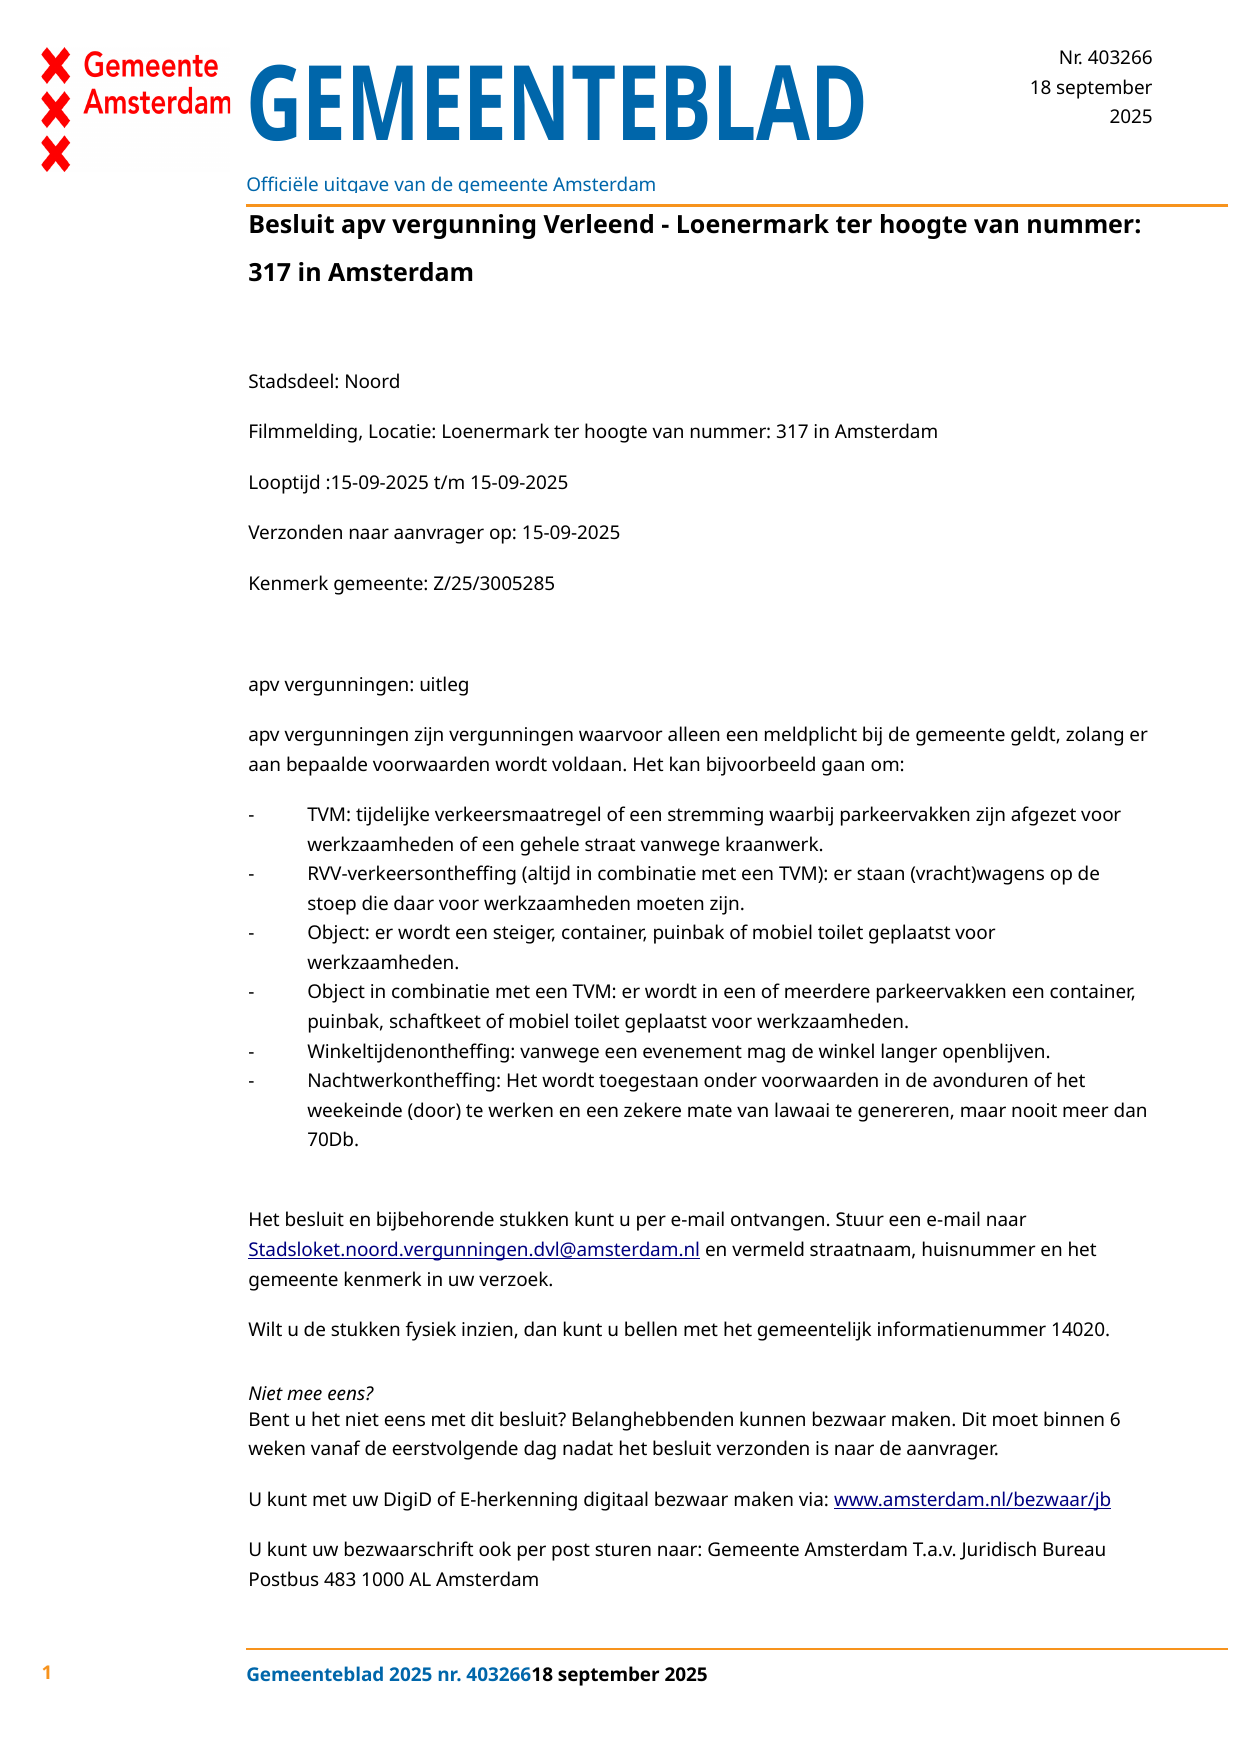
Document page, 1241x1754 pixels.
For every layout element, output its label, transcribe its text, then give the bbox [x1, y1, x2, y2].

text U kunt met uw DigiD of E-herkenning digitaal bezwaar maken via: www.amsterdam.nl/bezwaar/jb [248, 1486, 1152, 1512]
text Wilt u de stukken fysiek inzien, dan kunt u bellen met het gemeentelijk informatienummer 14020. [248, 1316, 1152, 1342]
list TVM: tijdelijke verkeersmaatregel of een stremming waarbij parkeervakken zijn afgezet voor werkzaamheden of een gehele straat vanwege kraanwerk. [248, 801, 1152, 857]
list Winkeltijdenontheffing: vanwege een evenement mag de winkel langer openblijven. [248, 1038, 1152, 1064]
list Object in combinatie met een TVM: er wordt in een of meerdere parkeervakken een container, puinbak, schaftkeet of mobiel toilet geplaatst voor werkzaamheden. [248, 979, 1152, 1034]
text apv vergunningen: uitleg [248, 671, 1152, 697]
text Looptijd :15-09-2025 t/m 15-09-2025 [248, 469, 1152, 495]
text U kunt uw bezwaarschrift ook per post sturen naar: Gemeente Amsterdam T.a.v. Juridisch Bureau Postbus 483 1000 AL Amsterdam [248, 1536, 1152, 1592]
picture [41, 47, 231, 172]
text Kenmerk gemeente: Z/25/3005285 [248, 570, 1152, 596]
text Besluit apv vergunning Verleend - Loenermark ter hoogte van nummer: 317 in Amsterdam [248, 207, 1152, 288]
text Het besluit en bijbehorende stukken kunt u per e-mail ontvangen. Stuur een e-mail naar Stadsloket.noord.vergunningen.dvl@amsterdam.nl en vermeld straatnaam, huisnummer en het gemeente kenmerk in uw verzoek. [248, 1207, 1152, 1292]
text Niet mee eens? [248, 1380, 1152, 1406]
list Nachtwerkontheffing: Het wordt toegestaan onder voorwaarden in de avonduren of het weekeinde (door) te werken en een zekere mate van lawaai te genereren, maar nooit meer dan 70Db. [248, 1067, 1152, 1152]
list Object: er wordt een steiger, container, puinbak of mobiel toilet geplaatst voor werkzaamheden. [248, 919, 1152, 975]
text Stadsdeel: Noord [248, 368, 1152, 394]
text Filmmelding, Locatie: Loenermark ter hoogte van nummer: 317 in Amsterdam [248, 419, 1152, 444]
list RVV-verkeersontheffing (altijd in combinatie met een TVM): er staan (vracht)wagens op de stoep die daar voor werkzaamheden moeten zijn. [248, 860, 1152, 916]
text apv vergunningen zijn vergunningen waarvoor alleen een meldplicht bij de gemeente geldt, zolang er aan bepaalde voorwaarden wordt voldaan. Het kan bijvoorbeeld gaan om: [248, 721, 1152, 777]
text Verzonden naar aanvrager op: 15-09-2025 [248, 519, 1152, 545]
text Bent u het niet eens met dit besluit? Belanghebbenden kunnen bezwaar maken. Dit moet binnen 6 weken vanaf de eerstvolgende dag nadat het besluit verzonden is naar de aanvrager. [248, 1406, 1152, 1461]
